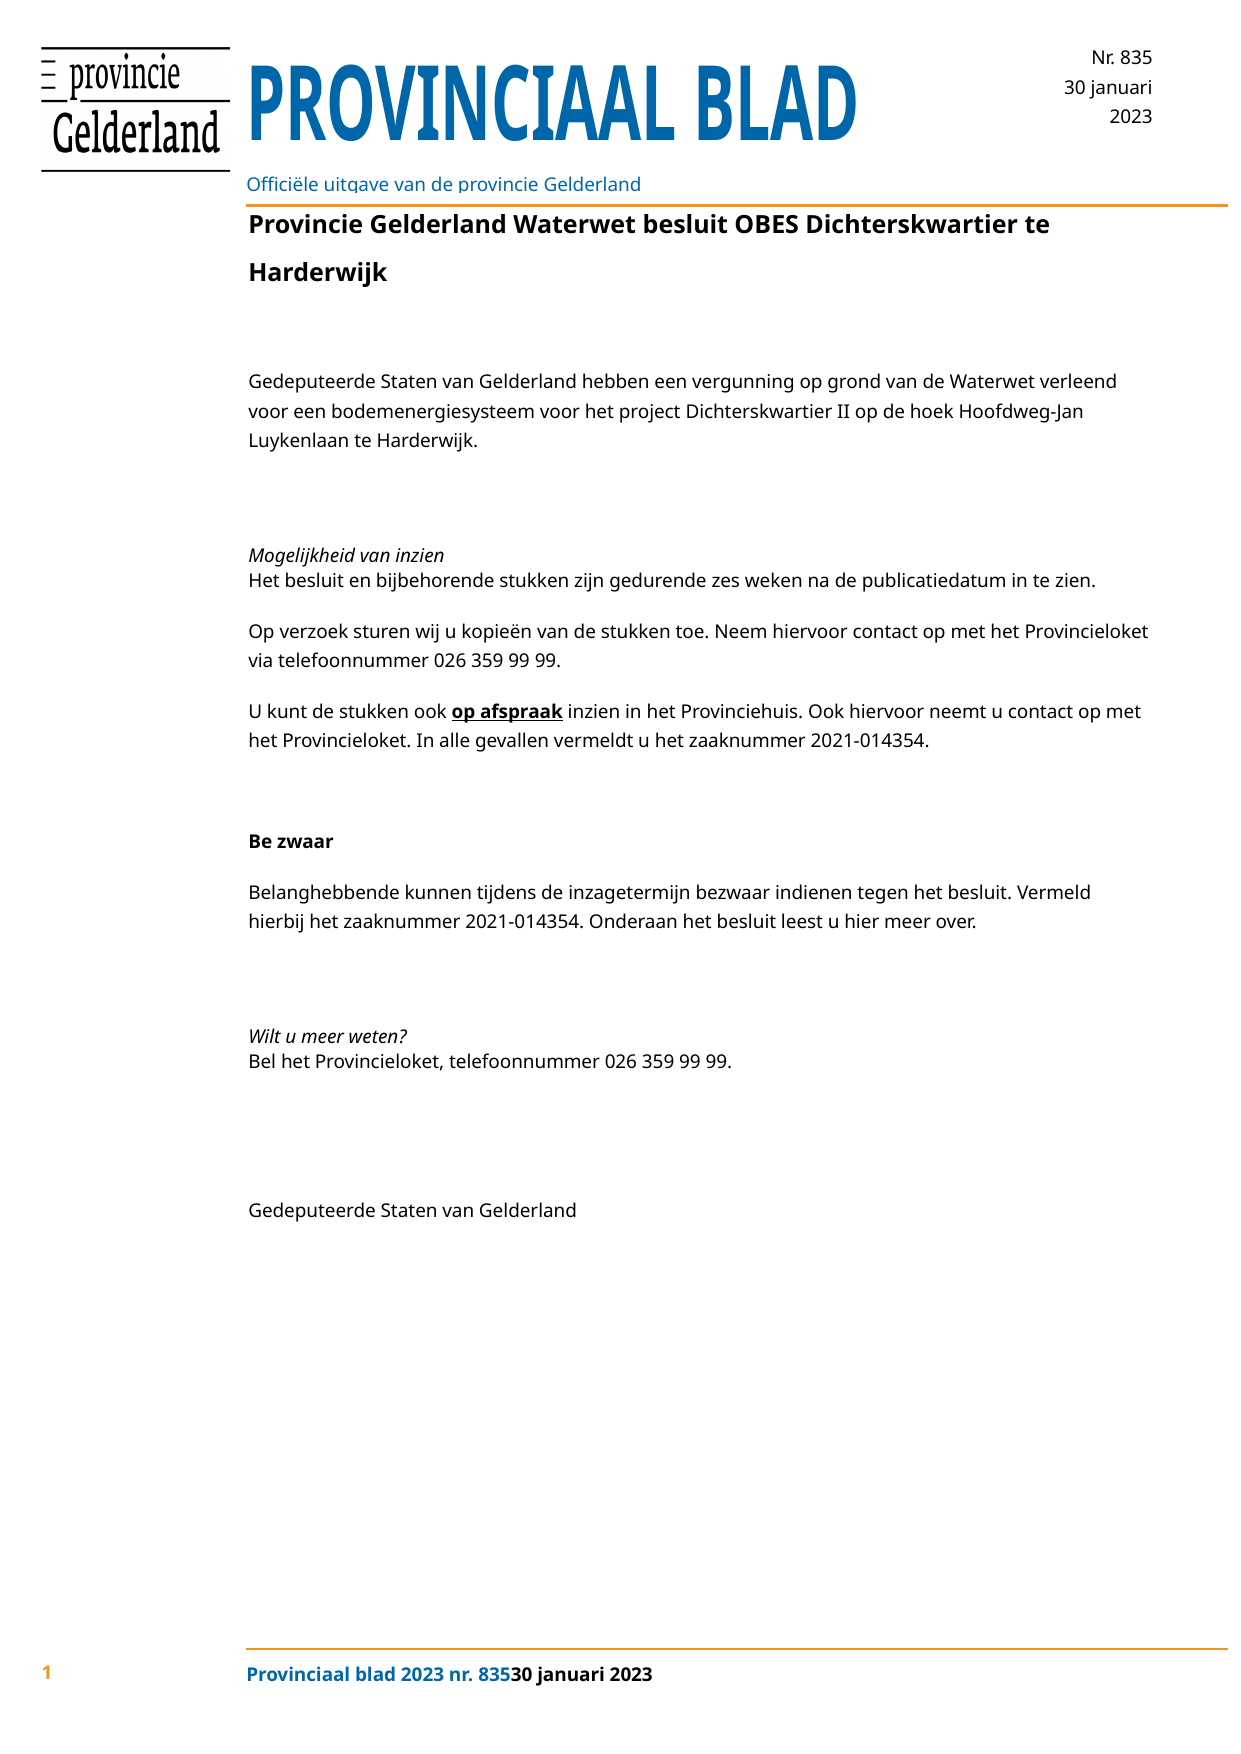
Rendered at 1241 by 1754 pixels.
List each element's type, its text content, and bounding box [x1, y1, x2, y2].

text Het besluit en bijbehorende stukken zijn gedurende zes weken na de publicatiedatum in te zien. [248, 568, 1152, 593]
text Wilt u meer weten? [248, 1023, 1152, 1048]
picture [41, 47, 231, 172]
text Gedeputeerde Staten van Gelderland [248, 1197, 1152, 1223]
text Gedeputeerde Staten van Gelderland hebben een vergunning op grond van de Waterwet verleend voor een bodemenergiesysteem voor het project Dichterskwartier II op de hoek Hoofdweg-Jan Luykenlaan te Harderwijk. [248, 368, 1152, 453]
text Op verzoek sturen wij u kopieën van de stukken toe. Neem hiervoor contact op met het Provincieloket via telefoonnummer 026 359 99 99. [248, 618, 1152, 673]
text Bel het Provincieloket, telefoonnummer 026 359 99 99. [248, 1048, 1152, 1074]
text Be zwaar [248, 828, 1152, 854]
text Mogelijkheid van inzien [248, 542, 1152, 568]
text Provincie Gelderland Waterwet besluit OBES Dichterskwartier te Harderwijk [248, 207, 1152, 288]
text U kunt de stukken ook op afspraak inzien in het Provinciehuis. Ook hiervoor neemt u contact op met het Provincieloket. In alle gevallen vermeldt u het zaaknummer 2021-014354. [248, 698, 1152, 753]
text Belanghebbende kunnen tijdens de inzagetermijn bezwaar indienen tegen het besluit. Vermeld hierbij het zaaknummer 2021-014354. Onderaan het besluit leest u hier meer over. [248, 879, 1152, 934]
